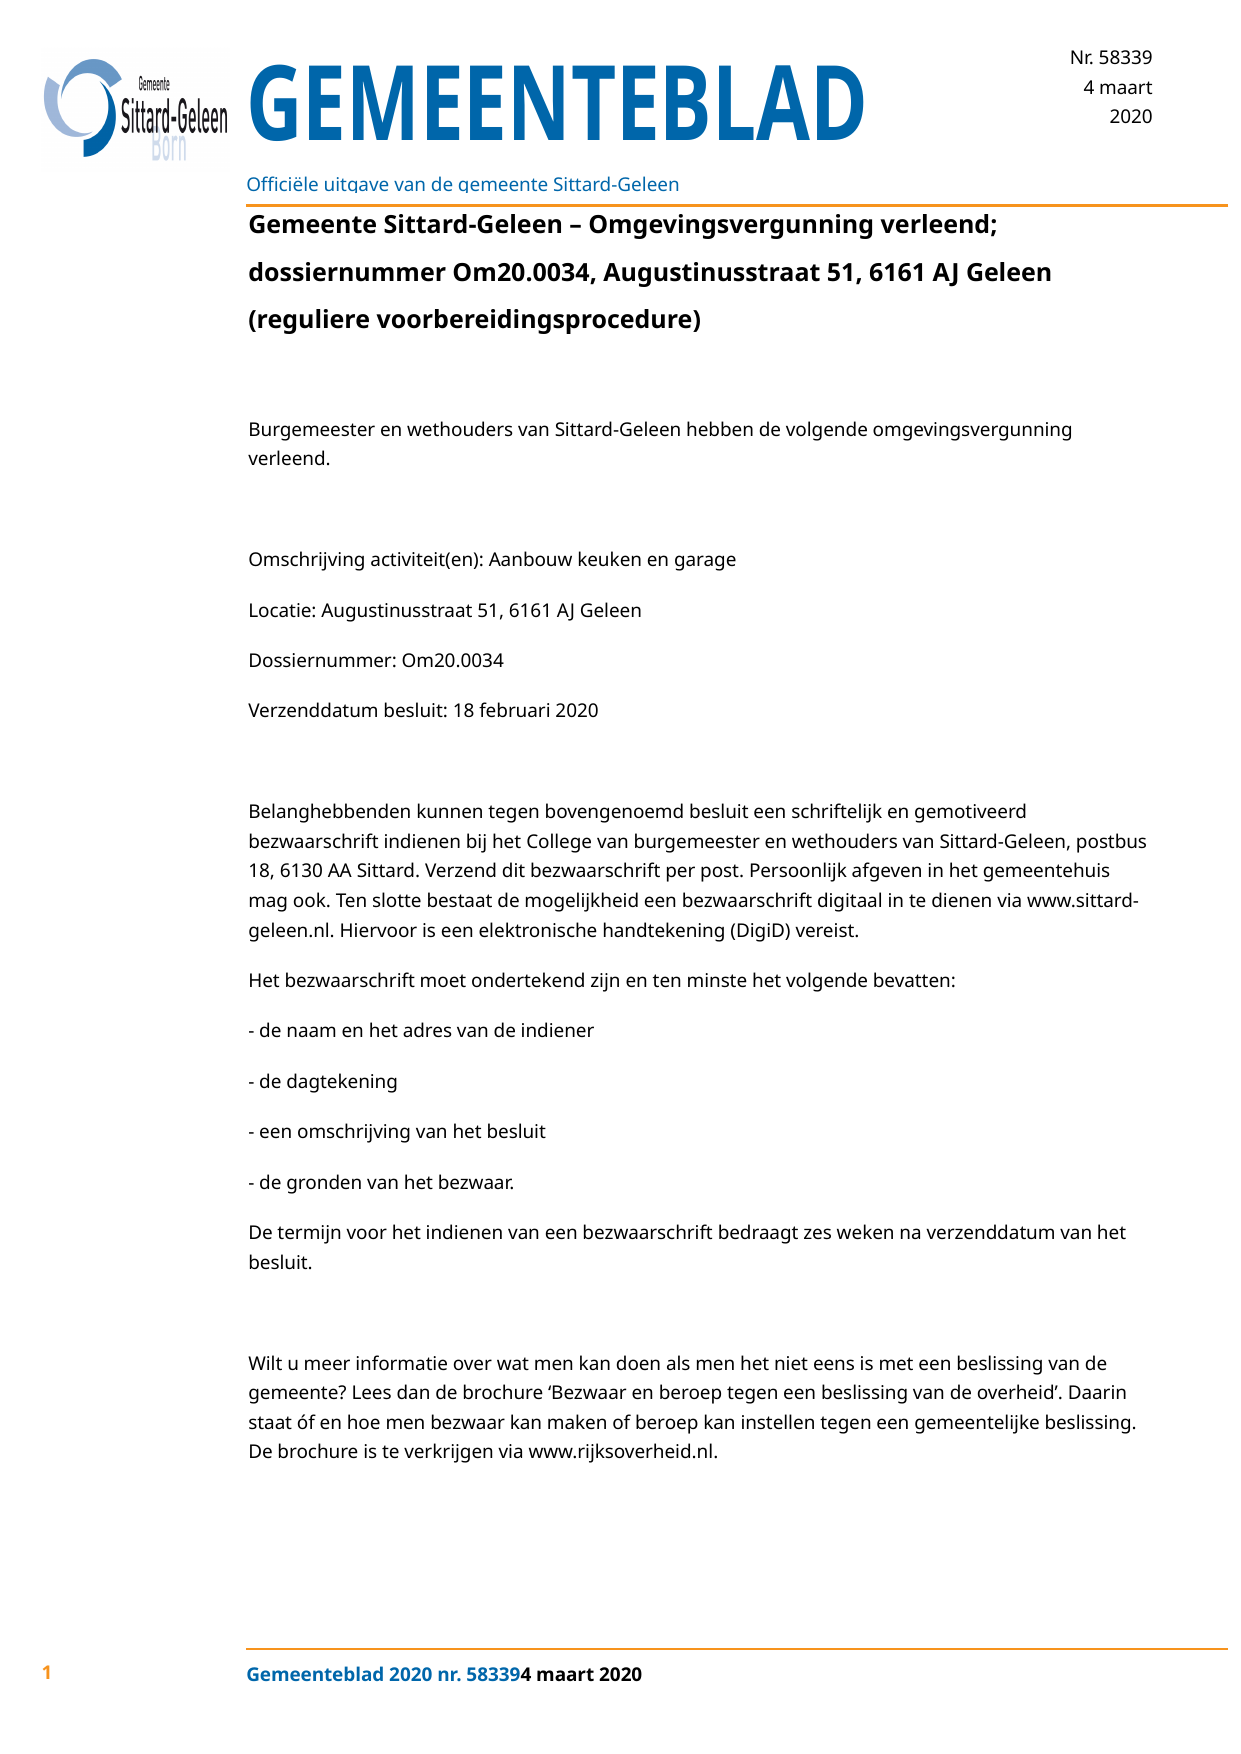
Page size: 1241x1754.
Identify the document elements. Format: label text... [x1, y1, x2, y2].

text Het bezwaarschrift moet ondertekend zijn en ten minste het volgende bevatten: [248, 967, 1152, 993]
text Locatie: Augustinusstraat 51, 6161 AJ Geleen [248, 597, 1152, 622]
text - de naam en het adres van de indiener [248, 1018, 1152, 1043]
text Belanghebbenden kunnen tegen bovengenoemd besluit een schriftelijk en gemotiveerd bezwaarschrift indienen bij het College van burgemeester en wethouders van Sittard-Geleen, postbus 18, 6130 AA Sittard. Verzend dit bezwaarschrift per post. Persoonlijk afgeven in het gemeentehuis mag ook. Ten slotte bestaat de mogelijkheid een bezwaarschrift digitaal in te dienen via www.sittard-geleen.nl. Hiervoor is een elektronische handtekening (DigiD) vereist. [248, 798, 1152, 942]
text Dossiernummer: Om20.0034 [248, 647, 1152, 673]
text - de gronden van het bezwaar. [248, 1169, 1152, 1194]
text De termijn voor het indienen van een bezwaarschrift bedraagt zes weken na verzenddatum van het besluit. [248, 1219, 1152, 1274]
picture [41, 47, 231, 172]
text Wilt u meer informatie over wat men kan doen als men het niet eens is met een beslissing van de gemeente? Lees dan de brochure ‘Bezwaar en beroep tegen een beslissing van de overheid’. Daarin staat óf en hoe men bezwaar kan maken of beroep kan instellen tegen een gemeentelijke beslissing. De brochure is te verkrijgen via www.rijksoverheid.nl. [248, 1350, 1152, 1464]
text - de dagtekening [248, 1068, 1152, 1094]
text - een omschrijving van het besluit [248, 1118, 1152, 1144]
text Verzenddatum besluit: 18 februari 2020 [248, 698, 1152, 723]
text Burgemeester en wethouders van Sittard-Geleen hebben de volgende omgevingsvergunning verleend. [248, 416, 1152, 471]
text Omschrijving activiteit(en): Aanbouw keuken en garage [248, 546, 1152, 572]
text Gemeente Sittard-Geleen – Omgevingsvergunning verleend; dossiernummer Om20.0034, Augustinusstraat 51, 6161 AJ Geleen (reguliere voorbereidingsprocedure) [248, 207, 1152, 336]
